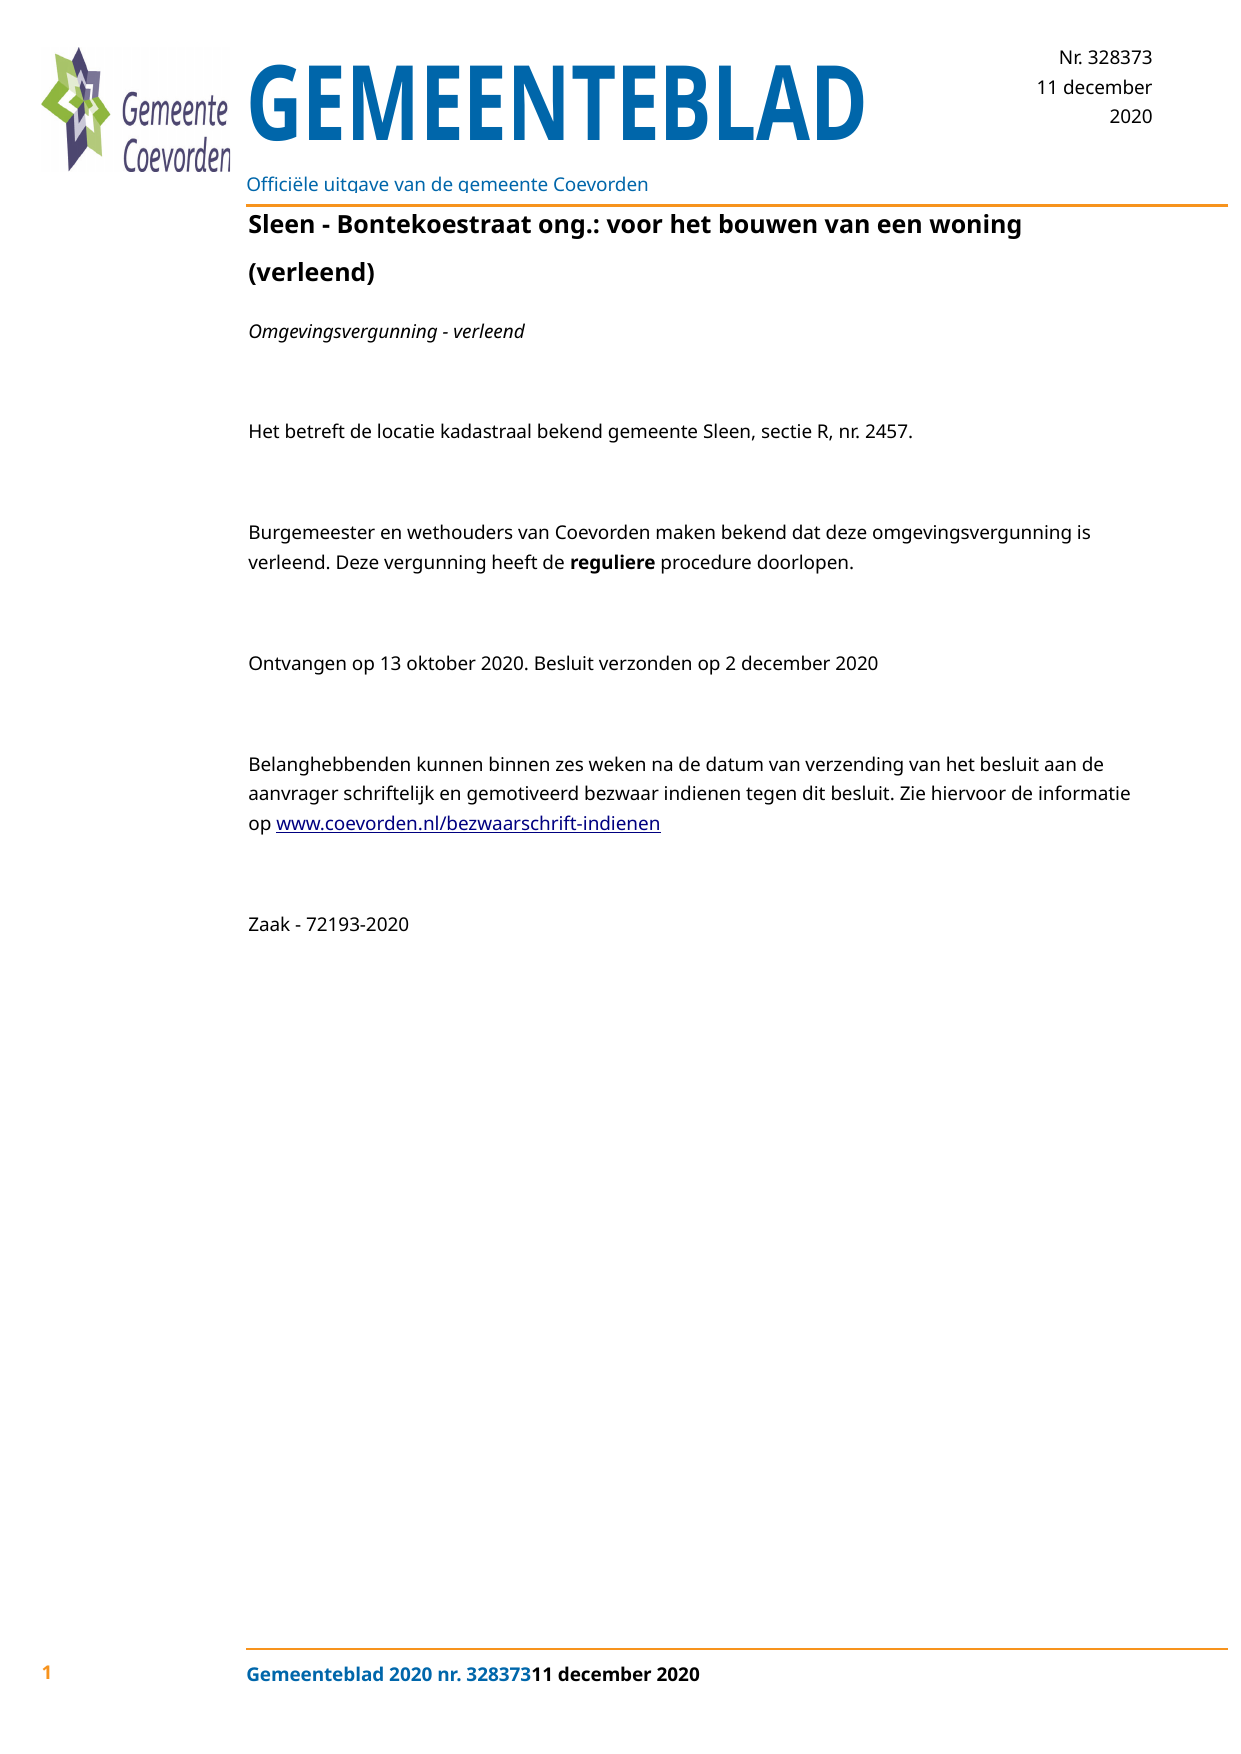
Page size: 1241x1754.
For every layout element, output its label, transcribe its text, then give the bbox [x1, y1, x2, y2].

text Ontvangen op 13 oktober 2020. Besluit verzonden op 2 december 2020 [248, 650, 1152, 676]
text Belanghebbenden kunnen binnen zes weken na de datum van verzending van het besluit aan de aanvrager schriftelijk en gemotiveerd bezwaar indienen tegen dit besluit. Zie hiervoor de informatie op www.coevorden.nl/bezwaarschrift-indienen [248, 751, 1152, 836]
text Het betreft de locatie kadastraal bekend gemeente Sleen, sectie R, nr. 2457. [248, 419, 1152, 444]
text Sleen - Bontekoestraat ong.: voor het bouwen van een woning (verleend) [248, 207, 1152, 288]
text Burgemeester en wethouders van Coevorden maken bekend dat deze omgevingsvergunning is verleend. Deze vergunning heeft de reguliere procedure doorlopen. [248, 519, 1152, 575]
picture [41, 47, 231, 172]
text Omgevingsvergunning - verleend [248, 318, 1152, 344]
text Zaak - 72193-2020 [248, 911, 1152, 937]
